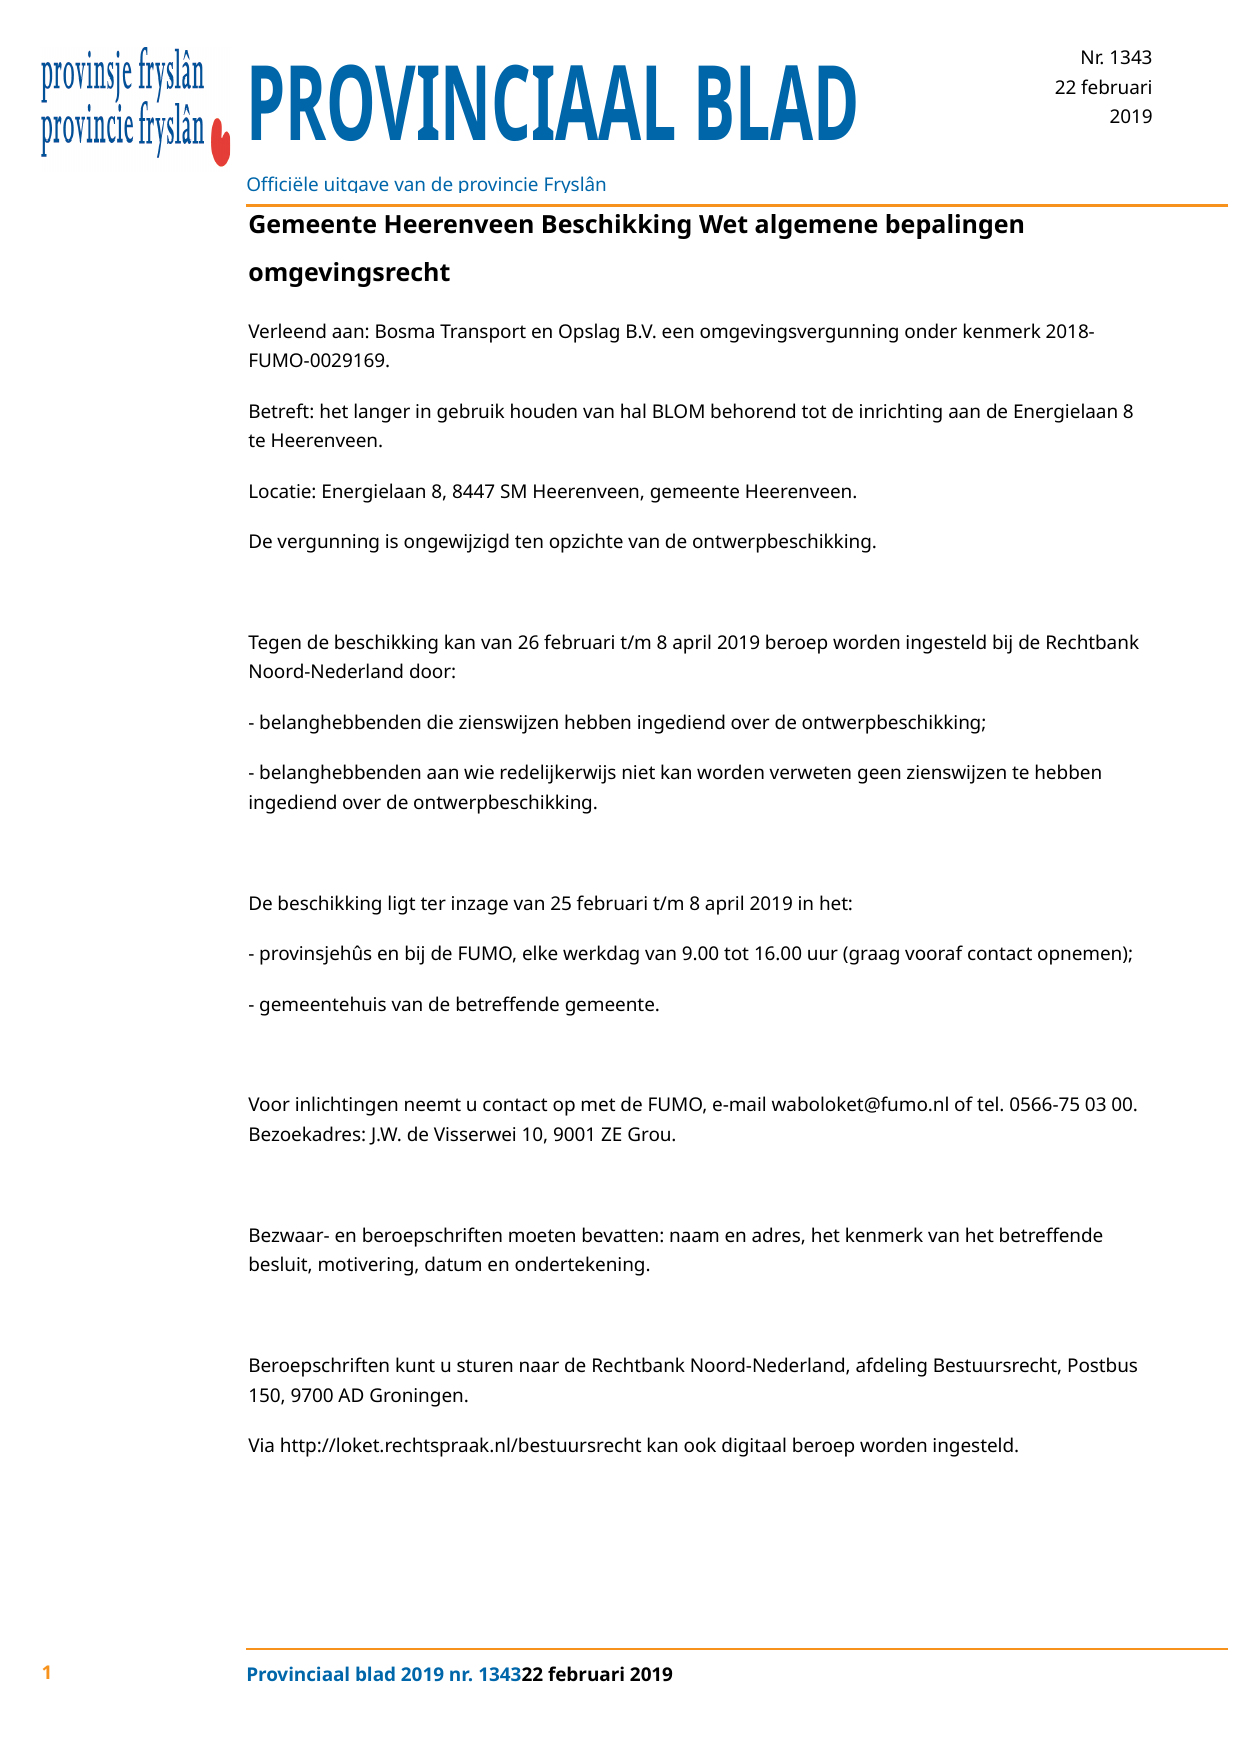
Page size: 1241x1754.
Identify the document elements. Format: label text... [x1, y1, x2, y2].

text Betreft: het langer in gebruik houden van hal BLOM behorend tot de inrichting aan de Energielaan 8 te Heerenveen. [248, 398, 1152, 453]
text Voor inlichtingen neemt u contact op met de FUMO, e-mail waboloket@fumo.nl of tel. 0566-75 03 00. Bezoekadres: J.W. de Visserwei 10, 9001 ZE Grou. [248, 1092, 1152, 1147]
text De beschikking ligt ter inzage van 25 februari t/m 8 april 2019 in het: [248, 890, 1152, 916]
text Bezwaar- en beroepschriften moeten bevatten: naam en adres, het kenmerk van het betreffende besluit, motivering, datum en ondertekening. [248, 1222, 1152, 1277]
text Gemeente Heerenveen Beschikking Wet algemene bepalingen omgevingsrecht [248, 207, 1152, 288]
text Beroepschriften kunt u sturen naar de Rechtbank Noord-Nederland, afdeling Bestuursrecht, Postbus 150, 9700 AD Groningen. [248, 1352, 1152, 1408]
text - gemeentehuis van de betreffende gemeente. [248, 991, 1152, 1017]
text Locatie: Energielaan 8, 8447 SM Heerenveen, gemeente Heerenveen. [248, 478, 1152, 504]
text Verleend aan: Bosma Transport en Opslag B.V. een omgevingsvergunning onder kenmerk 2018-FUMO-0029169. [248, 318, 1152, 373]
text - belanghebbenden aan wie redelijkerwijs niet kan worden verweten geen zienswijzen te hebben ingediend over de ontwerpbeschikking. [248, 759, 1152, 815]
text - provinsjehûs en bij de FUMO, elke werkdag van 9.00 tot 16.00 uur (graag vooraf contact opnemen); [248, 940, 1152, 966]
text Via http://loket.rechtspraak.nl/bestuursrecht kan ook digitaal beroep worden ingesteld. [248, 1432, 1152, 1458]
text Tegen de beschikking kan van 26 februari t/m 8 april 2019 beroep worden ingesteld bij de Rechtbank Noord-Nederland door: [248, 629, 1152, 684]
text De vergunning is ongewijzigd ten opzichte van de ontwerpbeschikking. [248, 528, 1152, 554]
picture [41, 47, 231, 172]
text - belanghebbenden die zienswijzen hebben ingediend over de ontwerpbeschikking; [248, 709, 1152, 735]
